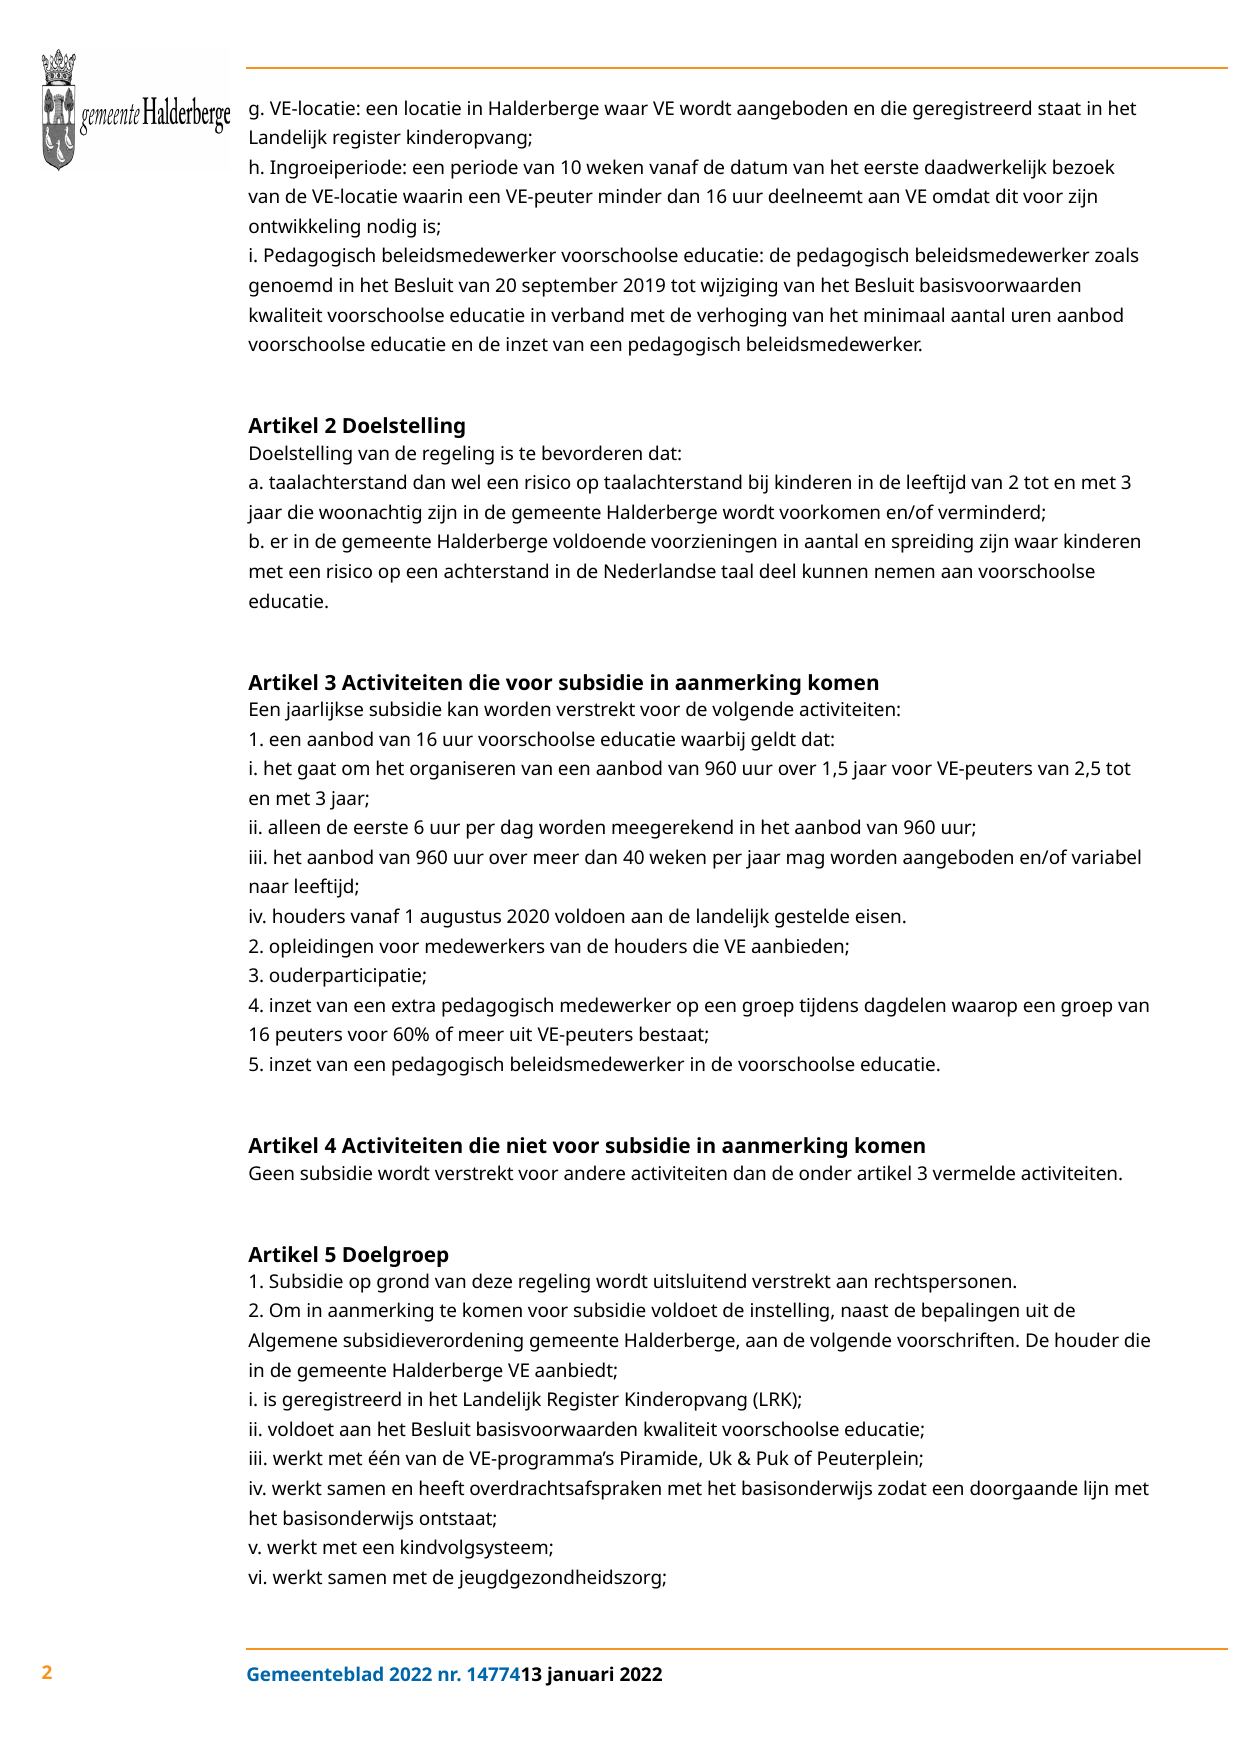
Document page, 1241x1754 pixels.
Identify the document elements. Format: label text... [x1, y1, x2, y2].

text 1. Subsidie op grond van deze regeling wordt uitsluitend verstrekt aan rechtspersonen. [248, 1268, 1152, 1294]
text Artikel 5 Doelgroep [248, 1240, 1152, 1268]
text Een jaarlijkse subsidie kan worden verstrekt voor de volgende activiteiten: [248, 696, 1152, 722]
text i. Pedagogisch beleidsmedewerker voorschoolse educatie: de pedagogisch beleidsmedewerker zoals genoemd in het Besluit van 20 september 2019 tot wijziging van het Besluit basisvoorwaarden kwaliteit voorschoolse educatie in verband met de verhoging van het minimaal aantal uren aanbod voorschoolse educatie en de inzet van een pedagogisch beleidsmedewerker. [248, 243, 1152, 357]
text i. het gaat om het organiseren van een aanbod van 960 uur over 1,5 jaar voor VE-peuters van 2,5 tot en met 3 jaar; [248, 755, 1152, 811]
text ii. alleen de eerste 6 uur per dag worden meegerekend in het aanbod van 960 uur; [248, 814, 1152, 840]
text iii. werkt met één van de VE-programma’s Piramide, Uk & Puk of Peuterplein; [248, 1446, 1152, 1471]
text Doelstelling van de regeling is te bevorderen dat: [248, 440, 1152, 466]
text 4. inzet van een extra pedagogisch medewerker op een groep tijdens dagdelen waarop een groep van 16 peuters voor 60% of meer uit VE-peuters bestaat; [248, 992, 1152, 1047]
text iv. houders vanaf 1 augustus 2020 voldoen aan de landelijk gestelde eisen. [248, 903, 1152, 929]
text iv. werkt samen en heeft overdrachtsafspraken met het basisonderwijs zodat een doorgaande lijn met het basisonderwijs ontstaat; [248, 1475, 1152, 1531]
text Geen subsidie wordt verstrekt voor andere activiteiten dan de onder artikel 3 vermelde activiteiten. [248, 1160, 1152, 1185]
text Artikel 4 Activiteiten die niet voor subsidie in aanmerking komen [248, 1131, 1152, 1160]
text Artikel 3 Activiteiten die voor subsidie in aanmerking komen [248, 668, 1152, 696]
text a. taalachterstand dan wel een risico op taalachterstand bij kinderen in de leeftijd van 2 tot en met 3 jaar die woonachtig zijn in de gemeente Halderberge wordt voorkomen en/of verminderd; [248, 469, 1152, 525]
text g. VE-locatie: een locatie in Halderberge waar VE wordt aangeboden en die geregistreerd staat in het Landelijk register kinderopvang; [248, 95, 1152, 150]
text 2. opleidingen voor medewerkers van de houders die VE aanbieden; [248, 933, 1152, 959]
text b. er in de gemeente Halderberge voldoende voorzieningen in aantal en spreiding zijn waar kinderen met een risico op een achterstand in de Nederlandse taal deel kunnen nemen aan voorschoolse educatie. [248, 529, 1152, 613]
text 3. ouderparticipatie; [248, 962, 1152, 988]
text h. Ingroeiperiode: een periode van 10 weken vanaf de datum van het eerste daadwerkelijk bezoek van de VE-locatie waarin een VE-peuter minder dan 16 uur deelneemt aan VE omdat dit voor zijn ontwikkeling nodig is; [248, 154, 1152, 239]
text ii. voldoet aan het Besluit basisvoorwaarden kwaliteit voorschoolse educatie; [248, 1416, 1152, 1442]
picture [41, 47, 231, 172]
text Artikel 2 Doelstelling [248, 411, 1152, 440]
text iii. het aanbod van 960 uur over meer dan 40 weken per jaar mag worden aangeboden en/of variabel naar leeftijd; [248, 844, 1152, 899]
text 1. een aanbod van 16 uur voorschoolse educatie waarbij geldt dat: [248, 726, 1152, 752]
text 5. inzet van een pedagogisch beleidsmedewerker in de voorschoolse educatie. [248, 1051, 1152, 1077]
text vi. werkt samen met de jeugdgezondheidszorg; [248, 1564, 1152, 1590]
text v. werkt met een kindvolgsysteem; [248, 1534, 1152, 1560]
text i. is geregistreerd in het Landelijk Register Kinderopvang (LRK); [248, 1386, 1152, 1412]
text 2. Om in aanmerking te komen voor subsidie voldoet de instelling, naast de bepalingen uit de Algemene subsidieverordening gemeente Halderberge, aan de volgende voorschriften. De houder die in de gemeente Halderberge VE aanbiedt; [248, 1298, 1152, 1383]
